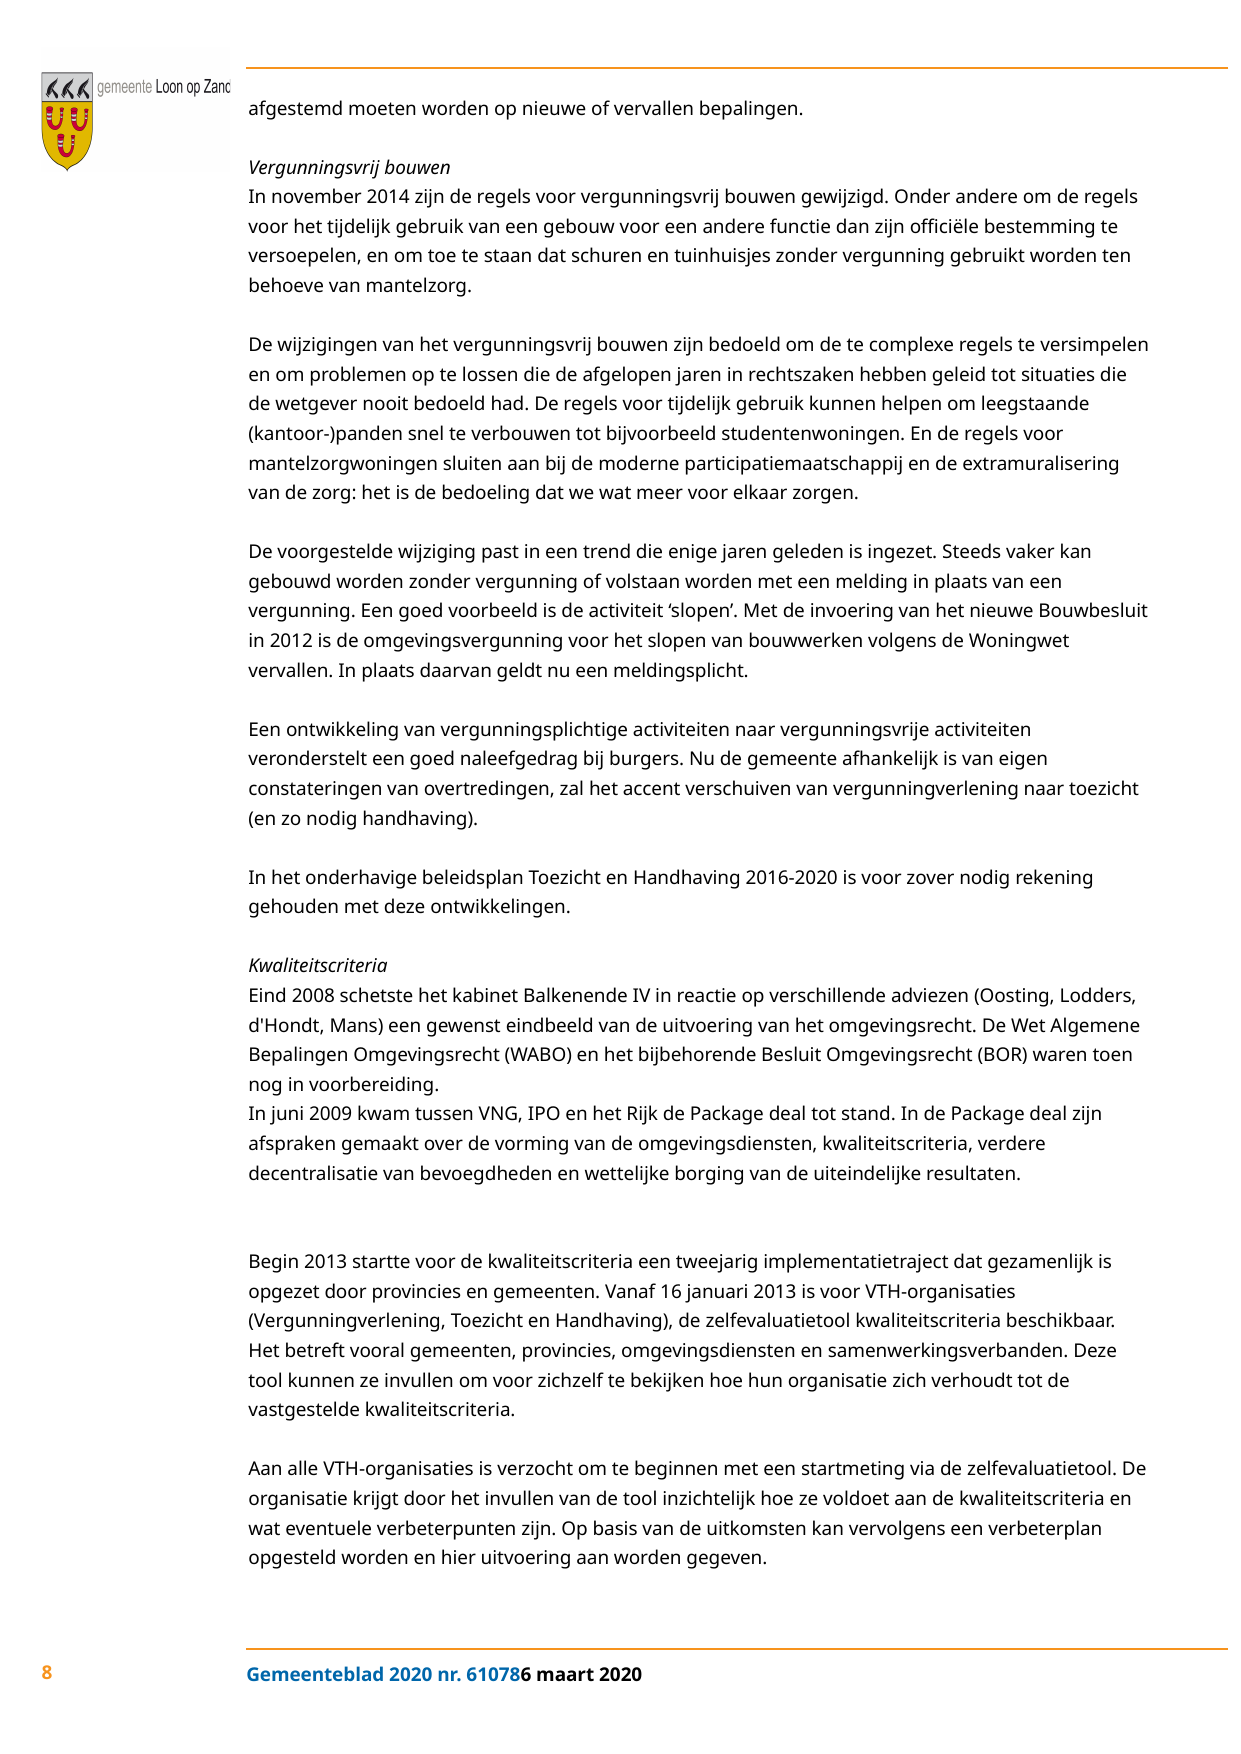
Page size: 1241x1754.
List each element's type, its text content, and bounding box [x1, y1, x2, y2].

picture [41, 47, 231, 172]
text Een ontwikkeling van vergunningsplichtige activiteiten naar vergunningsvrije activiteiten veronderstelt een goed naleefgedrag bij burgers. Nu de gemeente afhankelijk is van eigen constateringen van overtredingen, zal het accent verschuiven van vergunningverlening naar toezicht (en zo nodig handhaving). [248, 716, 1152, 831]
text Kwaliteitscriteria [248, 953, 1152, 978]
text Begin 2013 startte voor de kwaliteitscriteria een tweejarig implementatietraject dat gezamenlijk is opgezet door provincies en gemeenten. Vanaf 16 januari 2013 is voor VTH-organisaties (Vergunningverlening, Toezicht en Handhaving), de zelfevaluatietool kwaliteitscriteria beschikbaar. Het betreft vooral gemeenten, provincies, omgevingsdiensten en samenwerkingsverbanden. Deze tool kunnen ze invullen om voor zichzelf te bekijken hoe hun organisatie zich verhoudt tot de vastgestelde kwaliteitscriteria. [248, 1248, 1152, 1422]
text De wijzigingen van het vergunningsvrij bouwen zijn bedoeld om de te complexe regels te versimpelen en om problemen op te lossen die de afgelopen jaren in rechtszaken hebben geleid tot situaties die de wetgever nooit bedoeld had. De regels voor tijdelijk gebruik kunnen helpen om leegstaande (kantoor-)panden snel te verbouwen tot bijvoorbeeld studentenwoningen. En de regels voor mantelzorgwoningen sluiten aan bij de moderne participatiemaatschappij en de extramuralisering van de zorg: het is de bedoeling dat we wat meer voor elkaar zorgen. [248, 331, 1152, 505]
text Eind 2008 schetste het kabinet Balkenende IV in reactie op verschillende adviezen (Oosting, Lodders, d'Hondt, Mans) een gewenst eindbeeld van de uitvoering van het omgevingsrecht. De Wet Algemene Bepalingen Omgevingsrecht (WABO) en het bijbehorende Besluit Omgevingsrecht (BOR) waren toen nog in voorbereiding. [248, 982, 1152, 1097]
text afgestemd moeten worden op nieuwe of vervallen bepalingen. [248, 95, 1152, 121]
text In het onderhavige beleidsplan Toezicht en Handhaving 2016-2020 is voor zover nodig rekening gehouden met deze ontwikkelingen. [248, 864, 1152, 919]
text In november 2014 zijn de regels voor vergunningsvrij bouwen gewijzigd. Onder andere om de regels voor het tijdelijk gebruik van een gebouw voor een andere functie dan zijn officiële bestemming te versoepelen, en om toe te staan dat schuren en tuinhuisjes zonder vergunning gebruikt worden ten behoeve van mantelzorg. [248, 183, 1152, 298]
text Vergunningsvrij bouwen [248, 154, 1152, 180]
text In juni 2009 kwam tussen VNG, IPO en het Rijk de Package deal tot stand. In de Package deal zijn afspraken gemaakt over de vorming van de omgevingsdiensten, kwaliteitscriteria, verdere decentralisatie van bevoegdheden en wettelijke borging van de uiteindelijke resultaten. [248, 1101, 1152, 1186]
text Aan alle VTH-organisaties is verzocht om te beginnen met een startmeting via de zelfevaluatietool. De organisatie krijgt door het invullen van de tool inzichtelijk hoe ze voldoet aan de kwaliteitscriteria en wat eventuele verbeterpunten zijn. Op basis van de uitkomsten kan vervolgens een verbeterplan opgesteld worden en hier uitvoering aan worden gegeven. [248, 1456, 1152, 1570]
text De voorgestelde wijziging past in een trend die enige jaren geleden is ingezet. Steeds vaker kan gebouwd worden zonder vergunning of volstaan worden met een melding in plaats van een vergunning. Een goed voorbeeld is de activiteit ‘slopen’. Met de invoering van het nieuwe Bouwbesluit in 2012 is de omgevingsvergunning voor het slopen van bouwwerken volgens de Woningwet vervallen. In plaats daarvan geldt nu een meldingsplicht. [248, 538, 1152, 683]
